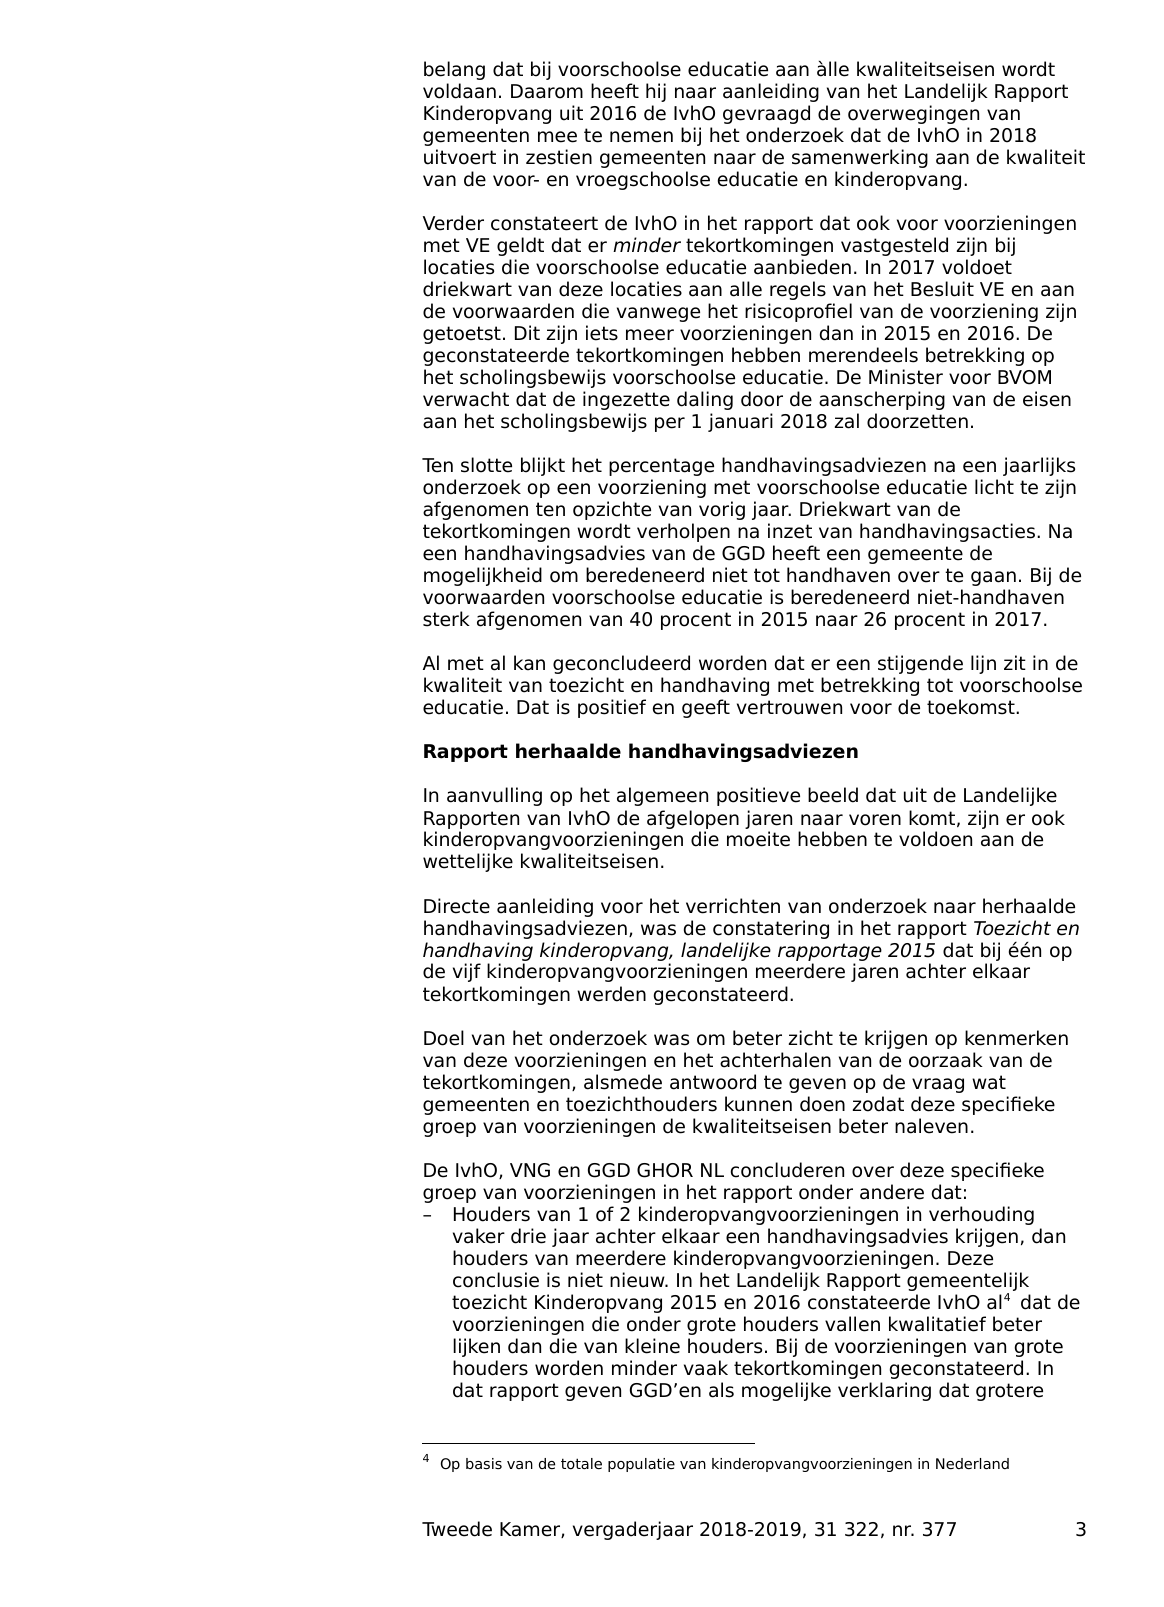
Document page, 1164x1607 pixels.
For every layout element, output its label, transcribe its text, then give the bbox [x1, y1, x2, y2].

text Al met al kan geconcludeerd worden dat er een stijgende lijn zit in de kwaliteit van toezicht en handhaving met betrekking tot voorschoolse educatie. Dat is positief en geeft vertrouwen voor de toekomst. [422, 653, 1087, 719]
text – Houders van 1 of 2 kinderopvangvoorzieningen in verhouding vaker drie jaar achter elkaar een handhavingsadvies krijgen, dan houders van meerdere kinderopvangvoorzieningen. Deze conclusie is niet nieuw. In het Landelijk Rapport gemeentelijk toezicht Kinderopvang 2015 en 2016 constateerde IvhO al dat de voorzieningen die onder grote houders vallen kwalitatief beter lijken dan die van kleine houders. Bij de voorzieningen van grote houders worden minder vaak tekortkomingen geconstateerd. In dat rapport geven GGD’en als mogelijke verklaring dat grotere [422, 1204, 1087, 1401]
text Verder constateert de IvhO in het rapport dat ook voor voorzieningen met VE geldt dat er minder tekortkomingen vastgesteld zijn bij locaties die voorschoolse educatie aanbieden. In 2017 voldoet driekwart van deze locaties aan alle regels van het Besluit VE en aan de voorwaarden die vanwege het risicoprofiel van de voorziening zijn getoetst. Dit zijn iets meer voorzieningen dan in 2015 en 2016. De geconstateerde tekortkomingen hebben merendeels betrekking op het scholingsbewijs voorschoolse educatie. De Minister voor BVOM verwacht dat de ingezette daling door de aanscherping van de eisen aan het scholingsbewijs per 1 januari 2018 zal doorzetten. [422, 213, 1087, 433]
text Op basis van de totale populatie van kinderopvangvoorzieningen in Nederland [422, 1452, 1087, 1474]
text De IvhO, VNG en GGD GHOR NL concluderen over deze specifieke groep van voorzieningen in het rapport onder andere dat: [422, 1160, 1087, 1204]
text belang dat bij voorschoolse educatie aan àlle kwaliteitseisen wordt voldaan. Daarom heeft hij naar aanleiding van het Landelijk Rapport Kinderopvang uit 2016 de IvhO gevraagd de overwegingen van gemeenten mee te nemen bij het onderzoek dat de IvhO in 2018 uitvoert in zestien gemeenten naar de samenwerking aan de kwaliteit van de voor- en vroegschoolse educatie en kinderopvang. [422, 59, 1087, 191]
subtitle Rapport herhaalde handhavingsadviezen [422, 741, 1087, 763]
text Directe aanleiding voor het verrichten van onderzoek naar herhaalde handhavingsadviezen, was de constatering in het rapport Toezicht en handhaving kinderopvang, landelijke rapportage 2015 dat bij één op de vijf kinderopvangvoorzieningen meerdere jaren achter elkaar tekortkomingen werden geconstateerd. [422, 896, 1087, 1005]
text Ten slotte blijkt het percentage handhavingsadviezen na een jaarlijks onderzoek op een voorziening met voorschoolse educatie licht te zijn afgenomen ten opzichte van vorig jaar. Driekwart van de tekortkomingen wordt verholpen na inzet van handhavingsacties. Na een handhavingsadvies van de GGD heeft een gemeente de mogelijkheid om beredeneerd niet tot handhaven over te gaan. Bij de voorwaarden voorschoolse educatie is beredeneerd niet-handhaven sterk afgenomen van 40 procent in 2015 naar 26 procent in 2017. [422, 455, 1087, 631]
text In aanvulling op het algemeen positieve beeld dat uit de Landelijke Rapporten van IvhO de afgelopen jaren naar voren komt, zijn er ook kinderopvangvoorzieningen die moeite hebben te voldoen aan de wettelijke kwaliteitseisen. [422, 785, 1087, 873]
text Doel van het onderzoek was om beter zicht te krijgen op kenmerken van deze voorzieningen en het achterhalen van de oorzaak van de tekortkomingen, alsmede antwoord te geven op de vraag wat gemeenten en toezichthouders kunnen doen zodat deze specifieke groep van voorzieningen de kwaliteitseisen beter naleven. [422, 1028, 1087, 1137]
